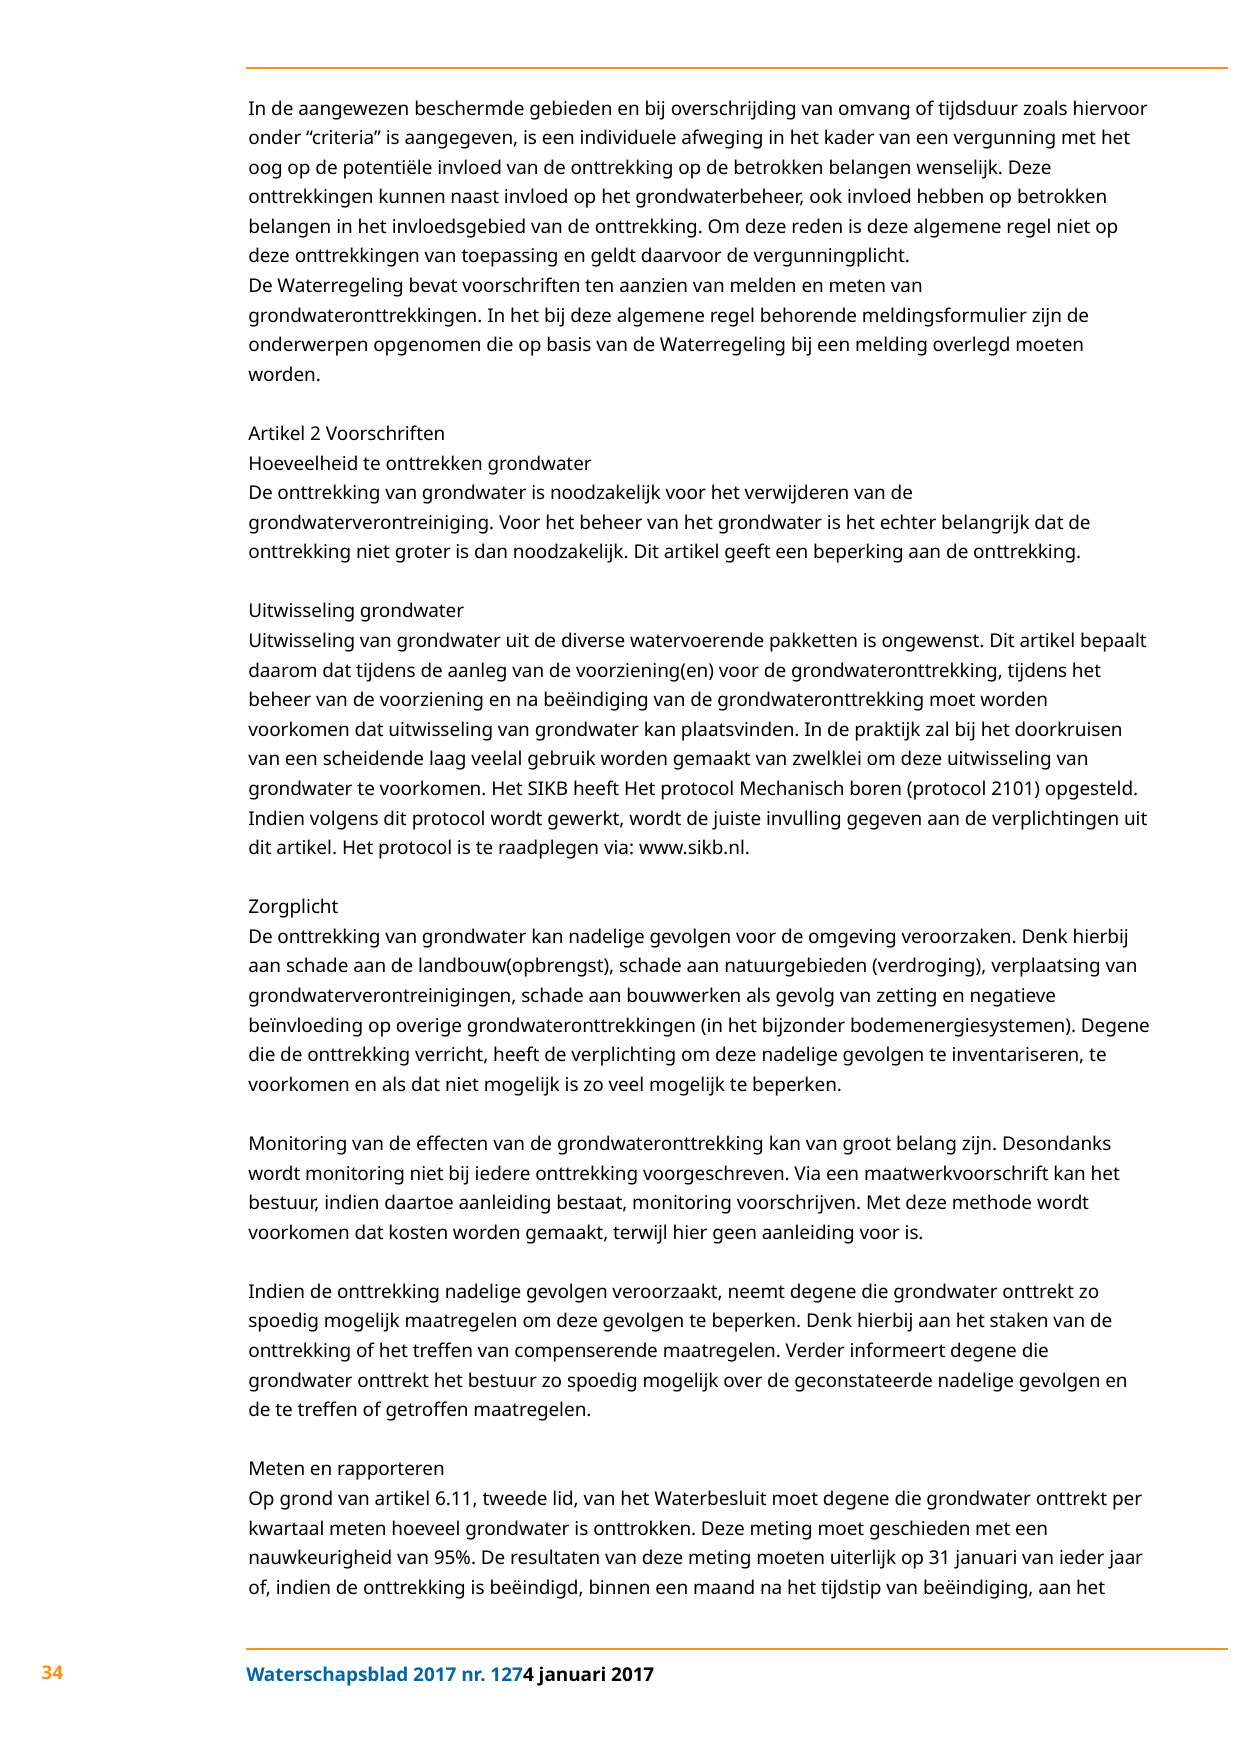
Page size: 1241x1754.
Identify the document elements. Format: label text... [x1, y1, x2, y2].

text De Waterregeling bevat voorschriften ten aanzien van melden en meten van grondwateronttrekkingen. In het bij deze algemene regel behorende meldingsformulier zijn de onderwerpen opgenomen die op basis van de Waterregeling bij een melding overlegd moeten worden. [248, 272, 1152, 387]
text Hoeveelheid te onttrekken grondwater [248, 450, 1152, 476]
text Uitwisseling grondwater [248, 598, 1152, 623]
text Op grond van artikel 6.11, tweede lid, van het Waterbesluit moet degene die grondwater onttrekt per kwartaal meten hoeveel grondwater is onttrokken. Deze meting moet geschieden met een nauwkeurigheid van 95%. De resultaten van deze meting moeten uiterlijk op 31 januari van ieder jaar of, indien de onttrekking is beëindigd, binnen een maand na het tijdstip van beëindiging, aan het [248, 1485, 1152, 1600]
text Uitwisseling van grondwater uit de diverse watervoerende pakketten is ongewenst. Dit artikel bepaalt daarom dat tijdens de aanleg van de voorziening(en) voor de grondwateronttrekking, tijdens het beheer van de voorziening en na beëindiging van de grondwateronttrekking moet worden voorkomen dat uitwisseling van grondwater kan plaatsvinden. In de praktijk zal bij het doorkruisen van een scheidende laag veelal gebruik worden gemaakt van zwelklei om deze uitwisseling van grondwater te voorkomen. Het SIKB heeft Het protocol Mechanisch boren (protocol 2101) opgesteld. Indien volgens dit protocol wordt gewerkt, wordt de juiste invulling gegeven aan de verplichtingen uit dit artikel. Het protocol is te raadplegen via: www.sikb.nl. [248, 627, 1152, 860]
text Artikel 2 Voorschriften [248, 420, 1152, 446]
text Indien de onttrekking nadelige gevolgen veroorzaakt, neemt degene die grondwater onttrekt zo spoedig mogelijk maatregelen om deze gevolgen te beperken. Denk hierbij aan het staken van de onttrekking of het treffen van compenserende maatregelen. Verder informeert degene die grondwater onttrekt het bestuur zo spoedig mogelijk over de geconstateerde nadelige gevolgen en de te treffen of getroffen maatregelen. [248, 1278, 1152, 1422]
text De onttrekking van grondwater is noodzakelijk voor het verwijderen van de grondwaterverontreiniging. Voor het beheer van het grondwater is het echter belangrijk dat de onttrekking niet groter is dan noodzakelijk. Dit artikel geeft een beperking aan de onttrekking. [248, 479, 1152, 564]
text In de aangewezen beschermde gebieden en bij overschrijding van omvang of tijdsduur zoals hiervoor onder “criteria” is aangegeven, is een individuele afweging in het kader van een vergunning met het oog op de potentiële invloed van de onttrekking op de betrokken belangen wenselijk. Deze onttrekkingen kunnen naast invloed op het grondwaterbeheer, ook invloed hebben op betrokken belangen in het invloedsgebied van de onttrekking. Om deze reden is deze algemene regel niet op deze onttrekkingen van toepassing en geldt daarvoor de vergunningplicht. [248, 95, 1152, 268]
text De onttrekking van grondwater kan nadelige gevolgen voor de omgeving veroorzaken. Denk hierbij aan schade aan de landbouw(opbrengst), schade aan natuurgebieden (verdroging), verplaatsing van grondwaterverontreinigingen, schade aan bouwwerken als gevolg van zetting en negatieve beïnvloeding op overige grondwateronttrekkingen (in het bijzonder bodemenergiesystemen). Degene die de onttrekking verricht, heeft de verplichting om deze nadelige gevolgen te inventariseren, te voorkomen en als dat niet mogelijk is zo veel mogelijk te beperken. [248, 923, 1152, 1097]
text Zorgplicht [248, 893, 1152, 919]
text Meten en rapporteren [248, 1456, 1152, 1481]
picture [41, 47, 231, 172]
text Monitoring van de effecten van de grondwateronttrekking kan van groot belang zijn. Desondanks wordt monitoring niet bij iedere onttrekking voorgeschreven. Via een maatwerkvoorschrift kan het bestuur, indien daartoe aanleiding bestaat, monitoring voorschrijven. Met deze methode wordt voorkomen dat kosten worden gemaakt, terwijl hier geen aanleiding voor is. [248, 1130, 1152, 1245]
